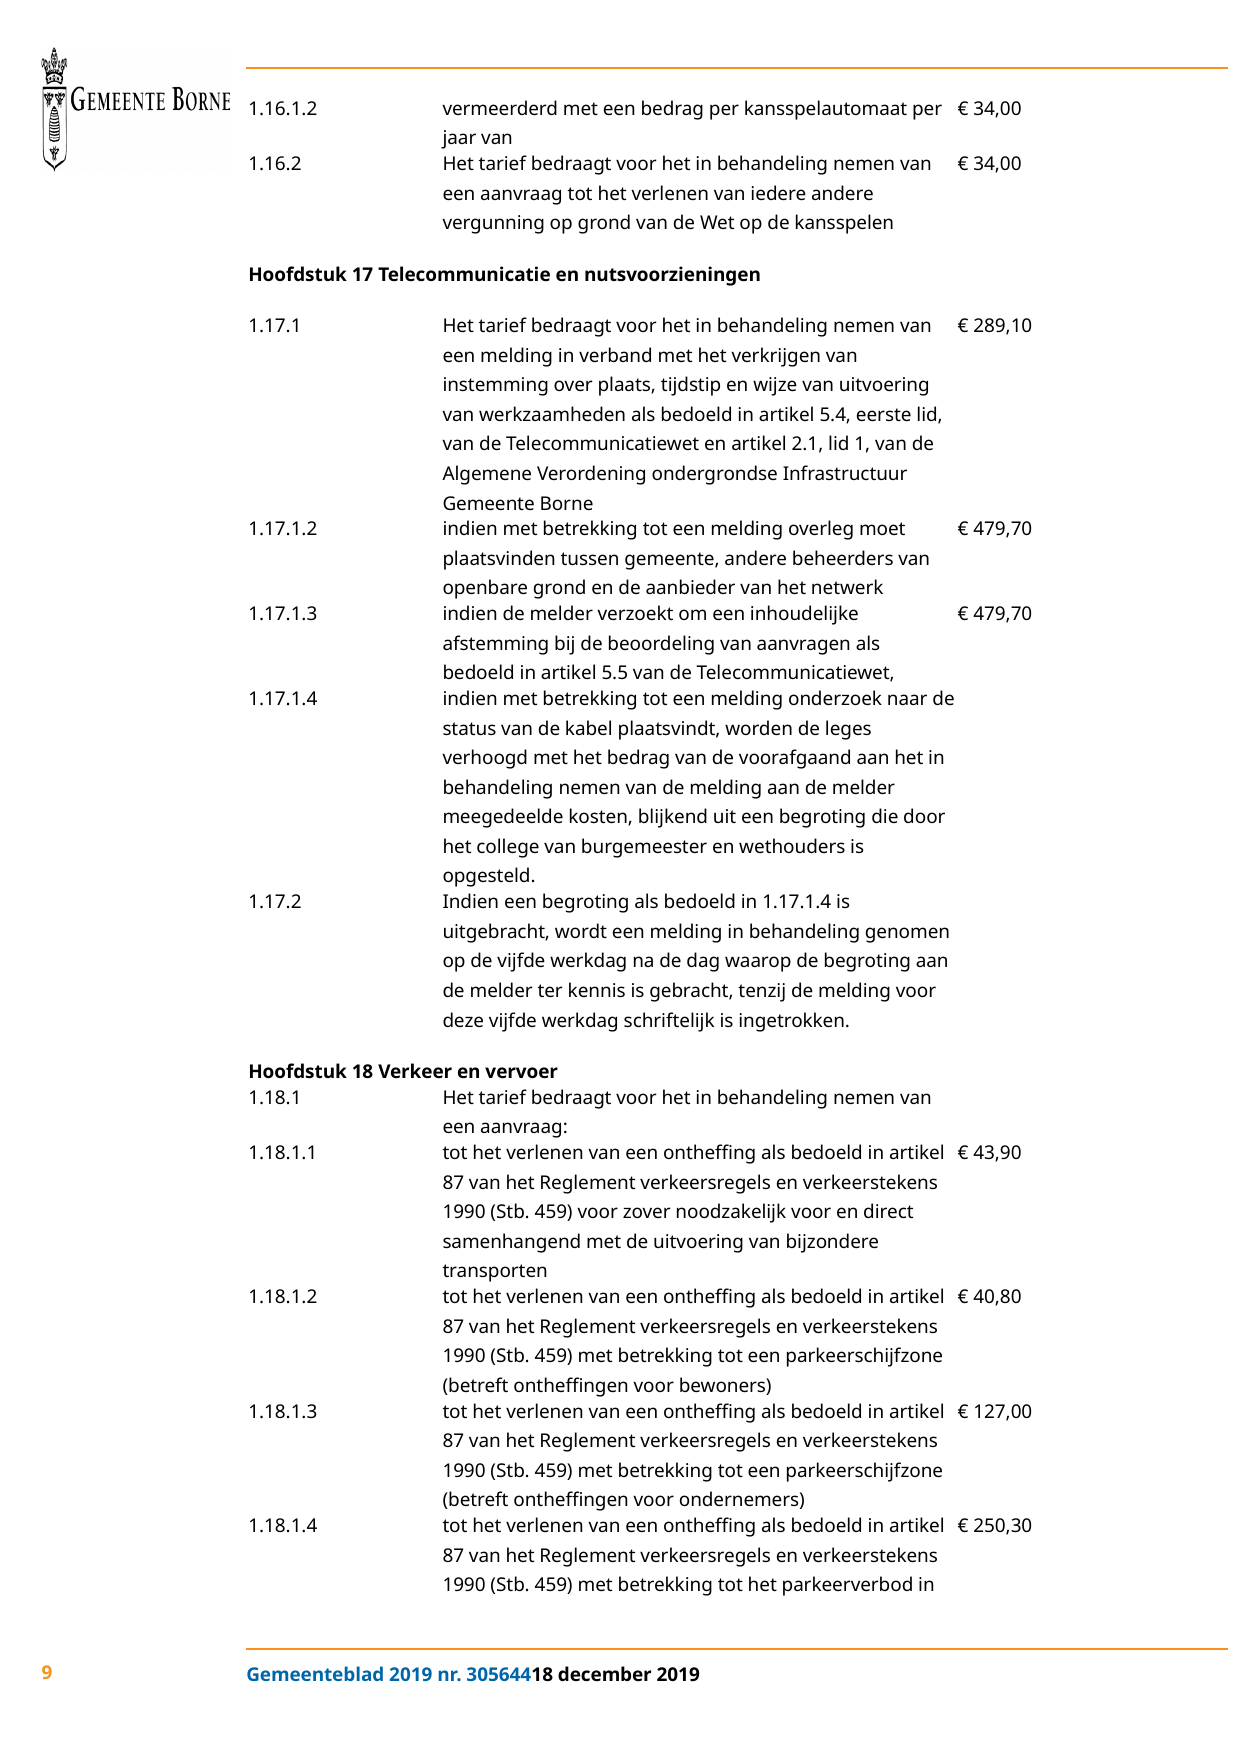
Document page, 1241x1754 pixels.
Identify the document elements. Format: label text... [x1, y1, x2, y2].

table_cell € 34,00 [958, 95, 1152, 150]
table_cell € 479,70 [958, 515, 1152, 600]
table_cell [248, 286, 442, 312]
table_cell indien met betrekking tot een melding overleg moet plaatsvinden tussen gemeente, andere beheerders van openbare grond en de aanbieder van het netwerk [442, 515, 957, 600]
table_cell 1.18.1.3 [248, 1398, 442, 1512]
table_cell [958, 1058, 1152, 1084]
table_cell € 289,10 [958, 312, 1152, 515]
table_cell 1.17.2 [248, 889, 442, 1032]
table_cell indien de melder verzoekt om een inhoudelijke afstemming bij de beoordeling van aanvragen als bedoeld in artikel 5.5 van de Telecommunicatiewet, [442, 600, 957, 685]
table_cell 1.17.1.2 [248, 515, 442, 600]
table_cell € 43,90 [958, 1139, 1152, 1283]
table_cell [442, 1033, 957, 1058]
table_cell € 127,00 [958, 1398, 1152, 1512]
table_cell [442, 235, 957, 261]
table_cell 1.18.1 [248, 1084, 442, 1139]
table_cell 1.18.1.1 [248, 1139, 442, 1283]
table_cell [248, 235, 442, 261]
table_cell € 34,00 [958, 150, 1152, 235]
table_cell [958, 1084, 1152, 1139]
table_cell 1.18.1.4 [248, 1512, 442, 1597]
table_cell 1.17.1.4 [248, 685, 442, 888]
table_cell [248, 1033, 442, 1058]
table_cell [958, 1033, 1152, 1058]
table_cell tot het verlenen van een ontheffing als bedoeld in artikel 87 van het Reglement verkeersregels en verkeerstekens 1990 (Stb. 459) met betrekking tot het parkeerverbod in [442, 1512, 957, 1597]
table_cell [958, 261, 1152, 286]
table_cell [958, 286, 1152, 312]
table_cell 1.18.1.2 [248, 1283, 442, 1398]
table_cell indien met betrekking tot een melding onderzoek naar de status van de kabel plaatsvindt, worden de leges verhoogd met het bedrag van de voorafgaand aan het in behandeling nemen van de melding aan de melder meegedeelde kosten, blijkend uit een begroting die door het college van burgemeester en wethouders is opgesteld. [442, 685, 957, 888]
table_cell [442, 286, 957, 312]
table_cell tot het verlenen van een ontheffing als bedoeld in artikel 87 van het Reglement verkeersregels en verkeerstekens 1990 (Stb. 459) met betrekking tot een parkeerschijfzone (betreft ontheffingen voor bewoners) [442, 1283, 957, 1398]
table_cell 1.17.1 [248, 312, 442, 515]
table_cell Het tarief bedraagt voor het in behandeling nemen van een melding in verband met het verkrijgen van instemming over plaats, tijdstip en wijze van uitvoering van werkzaamheden als bedoeld in artikel 5.4, eerste lid, van de Telecommunicatiewet en artikel 2.1, lid 1, van de Algemene Verordening ondergrondse Infrastructuur Gemeente Borne [442, 312, 957, 515]
table_cell vermeerderd met een bedrag per kansspelautomaat per jaar van [442, 95, 957, 150]
table_cell Het tarief bedraagt voor het in behandeling nemen van een aanvraag: [442, 1084, 957, 1139]
table_cell 1.16.2 [248, 150, 442, 235]
table_cell [958, 685, 1152, 888]
table_cell [958, 235, 1152, 261]
table_cell € 479,70 [958, 600, 1152, 685]
table_cell 1.16.1.2 [248, 95, 442, 150]
table_cell tot het verlenen van een ontheffing als bedoeld in artikel 87 van het Reglement verkeersregels en verkeerstekens 1990 (Stb. 459) voor zover noodzakelijk voor en direct samenhangend met de uitvoering van bijzondere transporten [442, 1139, 957, 1283]
table_cell [958, 889, 1152, 1032]
table_cell € 250,30 [958, 1512, 1152, 1597]
table_cell Het tarief bedraagt voor het in behandeling nemen van een aanvraag tot het verlenen van iedere andere vergunning op grond van de Wet op de kansspelen [442, 150, 957, 235]
table_cell 1.17.1.3 [248, 600, 442, 685]
table_cell Indien een begroting als bedoeld in 1.17.1.4 is uitgebracht, wordt een melding in behandeling genomen op de vijfde werkdag na de dag waarop de begroting aan de melder ter kennis is gebracht, tenzij de melding voor deze vijfde werkdag schriftelijk is ingetrokken. [442, 889, 957, 1032]
table_cell € 40,80 [958, 1283, 1152, 1398]
table_cell Hoofdstuk 17 Telecommunicatie en nutsvoorzieningen [248, 261, 957, 286]
picture [41, 47, 231, 172]
table_cell Hoofdstuk 18 Verkeer en vervoer [248, 1058, 957, 1084]
table_cell tot het verlenen van een ontheffing als bedoeld in artikel 87 van het Reglement verkeersregels en verkeerstekens 1990 (Stb. 459) met betrekking tot een parkeerschijfzone (betreft ontheffingen voor ondernemers) [442, 1398, 957, 1512]
